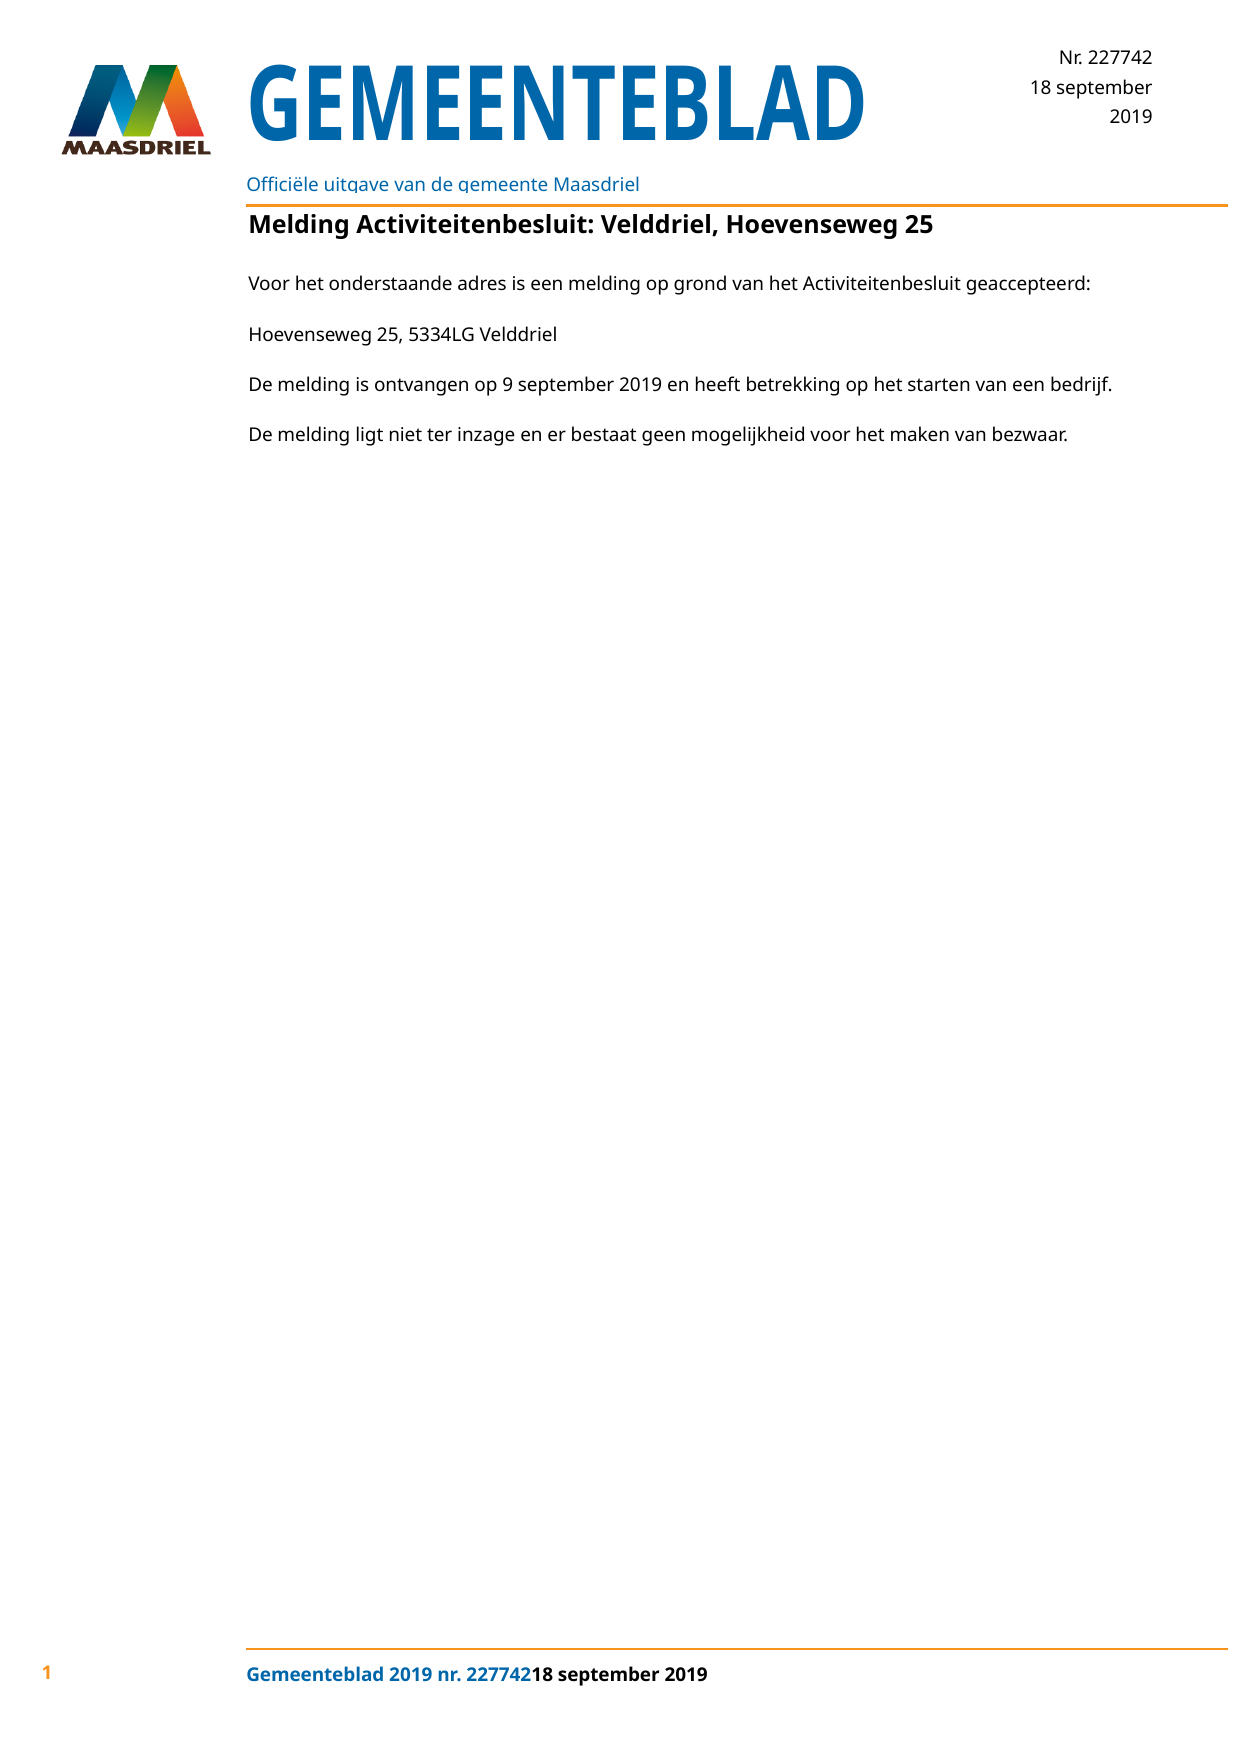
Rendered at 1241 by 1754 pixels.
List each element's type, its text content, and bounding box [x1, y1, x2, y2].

text Voor het onderstaande adres is een melding op grond van het Activiteitenbesluit geaccepteerd: [248, 270, 1152, 296]
text Hoevenseweg 25, 5334LG Velddriel [248, 321, 1152, 346]
picture [41, 47, 231, 172]
text De melding is ontvangen op 9 september 2019 en heeft betrekking op het starten van een bedrijf. [248, 371, 1152, 397]
text De melding ligt niet ter inzage en er bestaat geen mogelijkheid voor het maken van bezwaar. [248, 422, 1152, 447]
text Melding Activiteitenbesluit: Velddriel, Hoevenseweg 25 [248, 207, 1152, 241]
